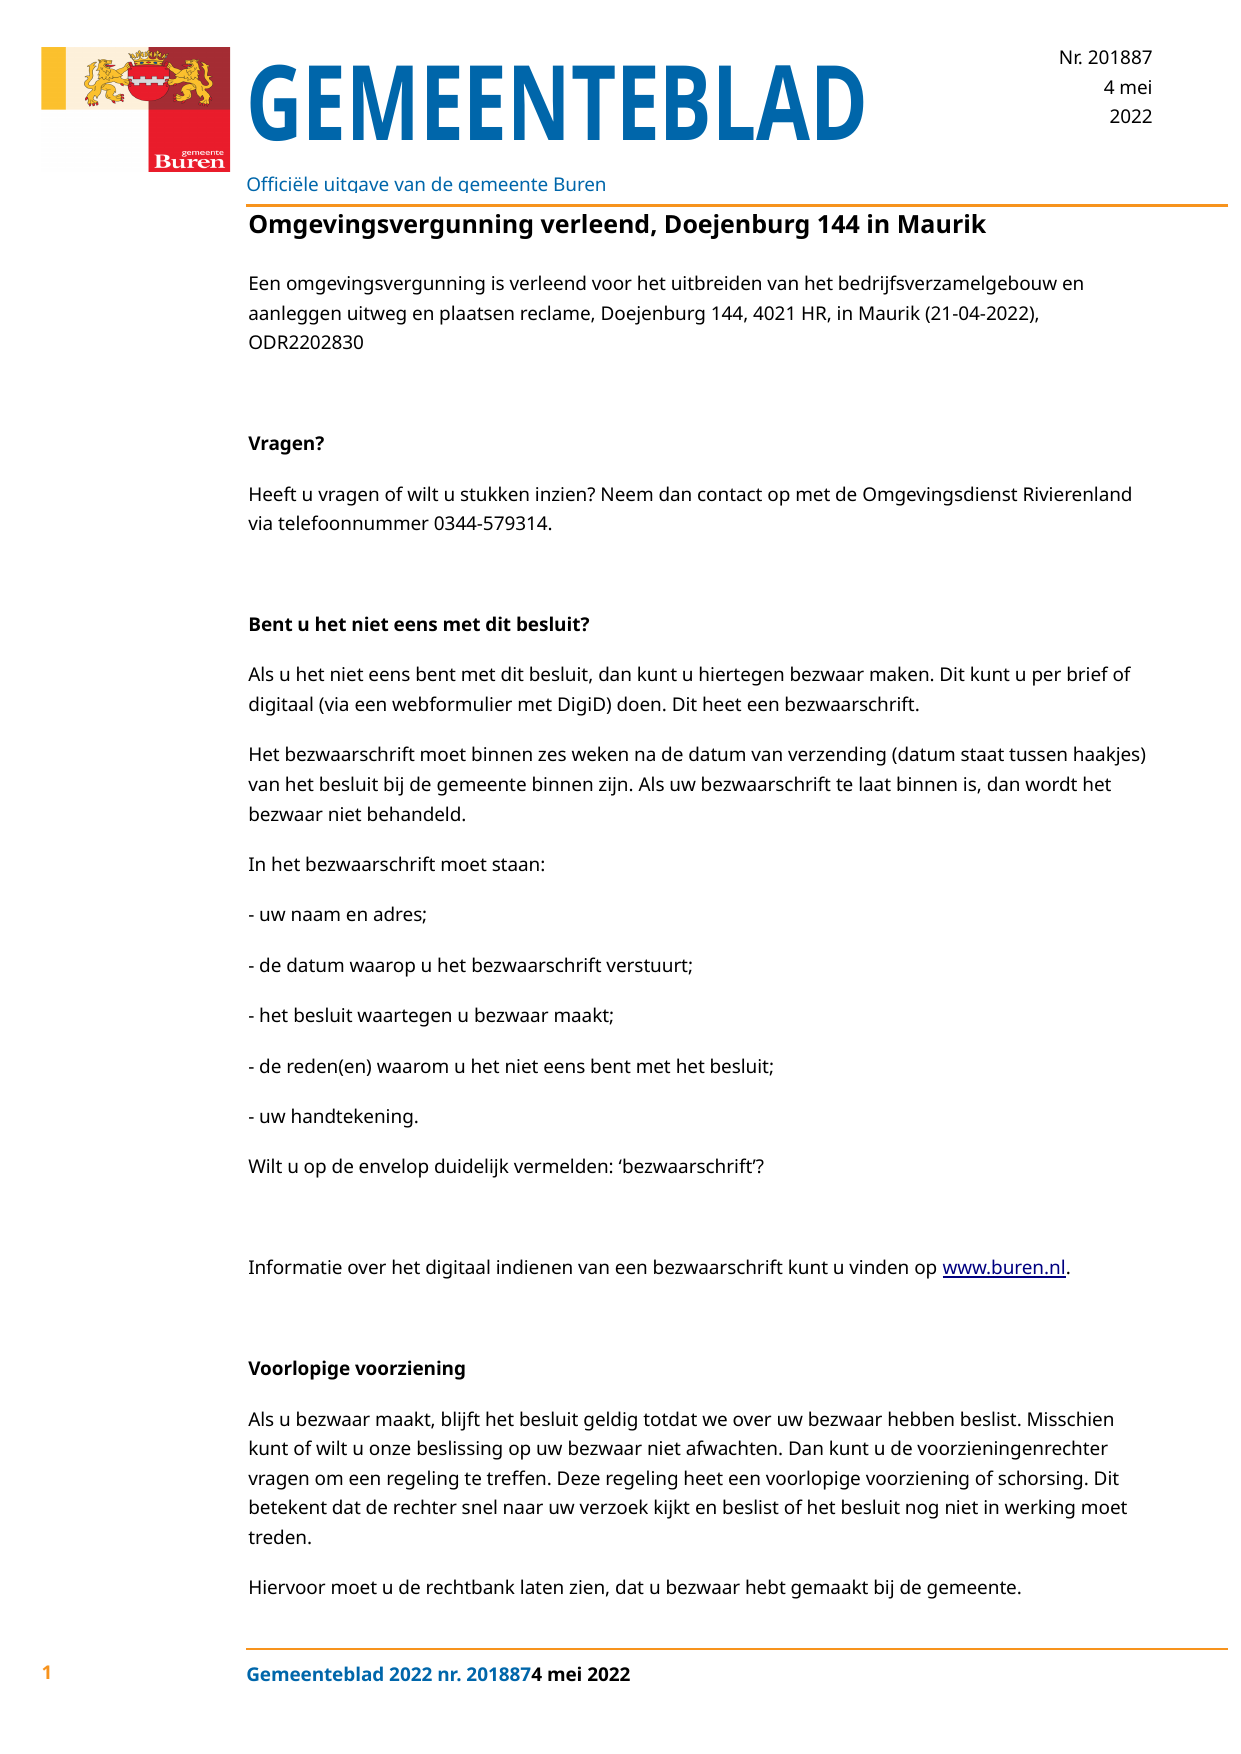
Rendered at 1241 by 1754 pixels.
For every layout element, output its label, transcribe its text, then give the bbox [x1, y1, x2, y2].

text Bent u het niet eens met dit besluit? [248, 611, 1152, 637]
text Voorlopige voorziening [248, 1355, 1152, 1381]
text - uw handtekening. [248, 1103, 1152, 1129]
text Een omgevingsvergunning is verleend voor het uitbreiden van het bedrijfsverzamelgebouw en aanleggen uitweg en plaatsen reclame, Doejenburg 144, 4021 HR, in Maurik (21-04-2022), ODR2202830 [248, 270, 1152, 355]
text Omgevingsvergunning verleend, Doejenburg 144 in Maurik [248, 207, 1152, 241]
text Als u het niet eens bent met dit besluit, dan kunt u hiertegen bezwaar maken. Dit kunt u per brief of digitaal (via een webformulier met DigiD) doen. Dit heet een bezwaarschrift. [248, 662, 1152, 717]
text Informatie over het digitaal indienen van een bezwaarschrift kunt u vinden op www.buren.nl. [248, 1254, 1152, 1280]
picture [41, 47, 231, 172]
text - de datum waarop u het bezwaarschrift verstuurt; [248, 952, 1152, 978]
text - het besluit waartegen u bezwaar maakt; [248, 1002, 1152, 1028]
text Vragen? [248, 430, 1152, 456]
text - uw naam en adres; [248, 902, 1152, 927]
text Als u bezwaar maakt, blijft het besluit geldig totdat we over uw bezwaar hebben beslist. Misschien kunt of wilt u onze beslissing op uw bezwaar niet afwachten. Dan kunt u de voorzieningenrechter vragen om een regeling te treffen. Deze regeling heet een voorlopige voorziening of schorsing. Dit betekent dat de rechter snel naar uw verzoek kijkt en beslist of het besluit nog niet in werking moet treden. [248, 1406, 1152, 1550]
text In het bezwaarschrift moet staan: [248, 851, 1152, 877]
text Wilt u op de envelop duidelijk vermelden: ‘bezwaarschrift’? [248, 1154, 1152, 1179]
text Heeft u vragen of wilt u stukken inzien? Neem dan contact op met de Omgevingsdienst Rivierenland via telefoonnummer 0344-579314. [248, 481, 1152, 536]
text Hiervoor moet u de rechtbank laten zien, dat u bezwaar hebt gemaakt bij de gemeente. [248, 1574, 1152, 1600]
text Het bezwaarschrift moet binnen zes weken na de datum van verzending (datum staat tussen haakjes) van het besluit bij de gemeente binnen zijn. Als uw bezwaarschrift te laat binnen is, dan wordt het bezwaar niet behandeld. [248, 742, 1152, 826]
text - de reden(en) waarom u het niet eens bent met het besluit; [248, 1053, 1152, 1078]
